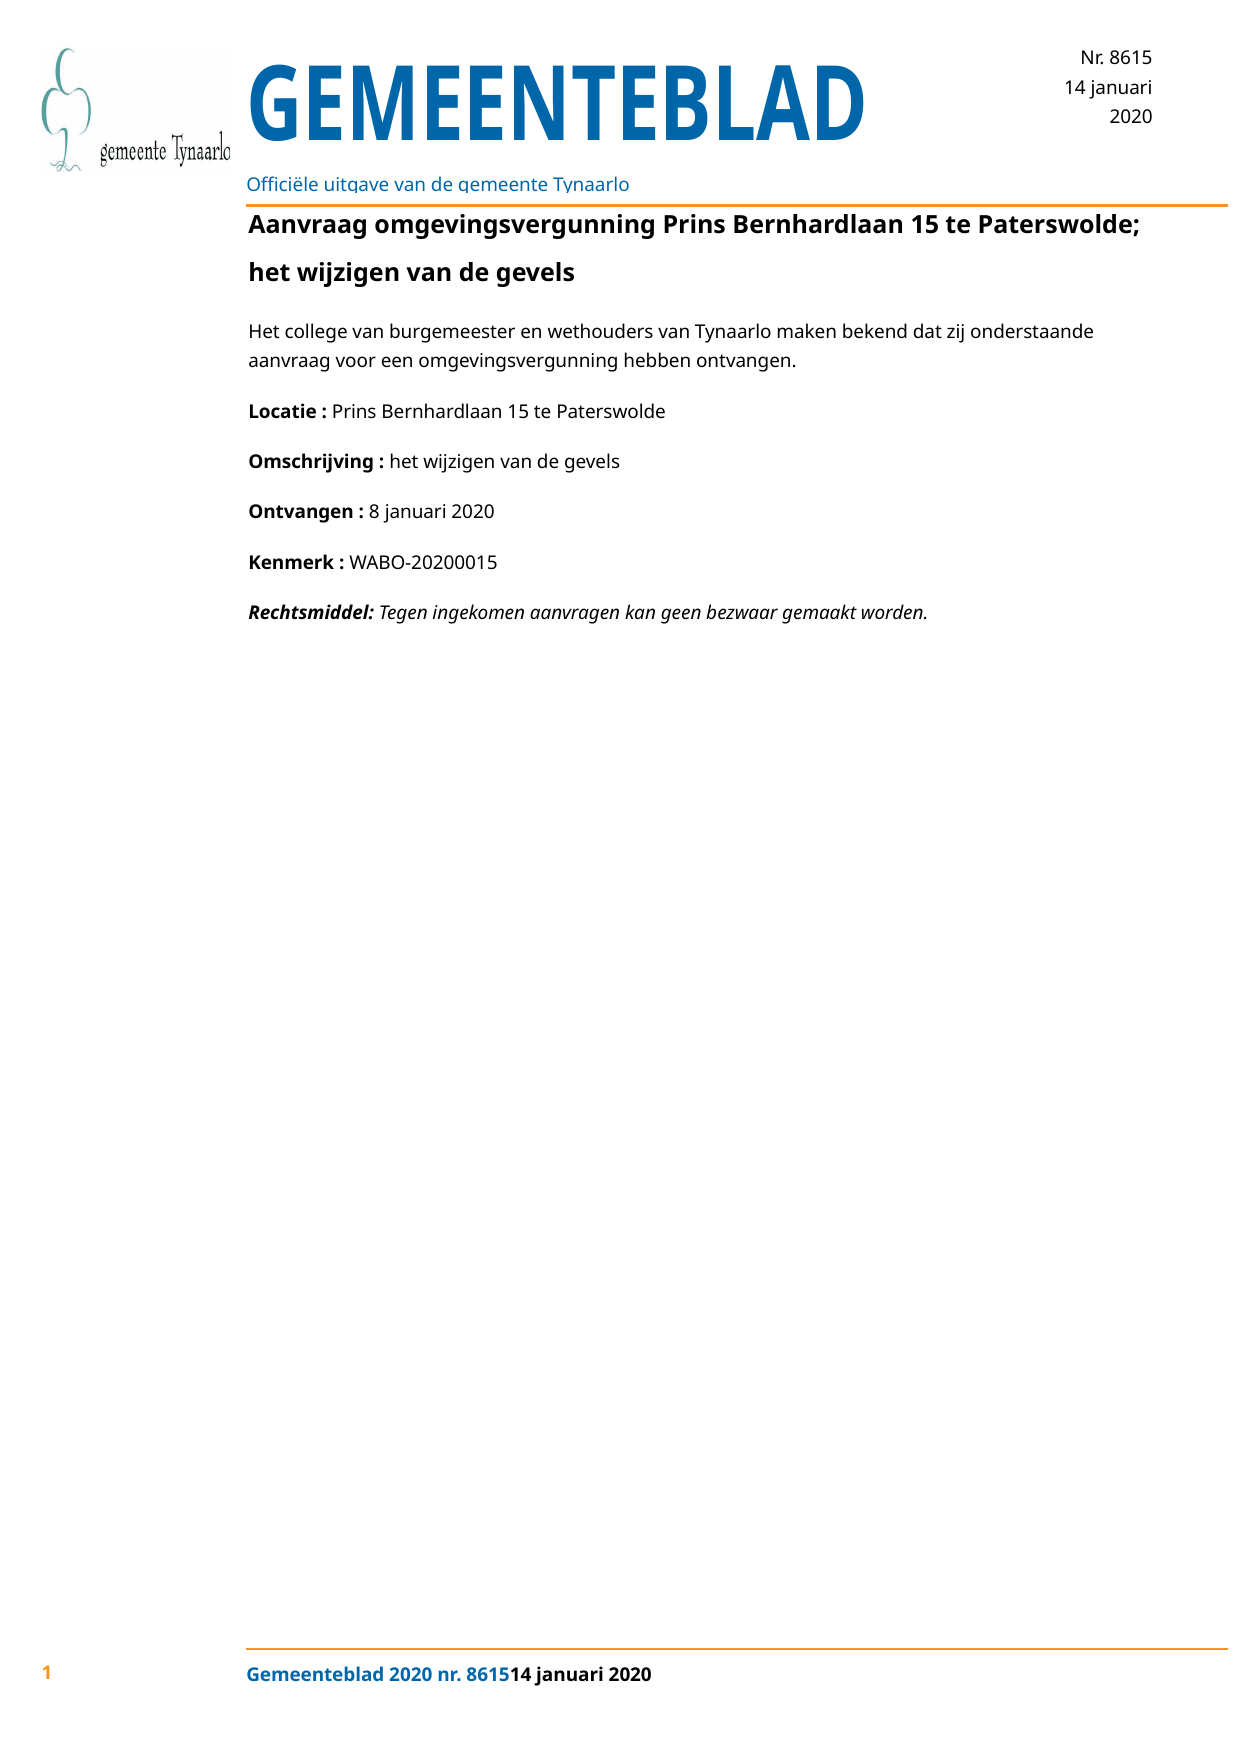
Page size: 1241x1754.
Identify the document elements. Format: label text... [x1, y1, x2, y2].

text Ontvangen : 8 januari 2020 [248, 499, 1152, 524]
text Het college van burgemeester en wethouders van Tynaarlo maken bekend dat zij onderstaande aanvraag voor een omgevingsvergunning hebben ontvangen. [248, 318, 1152, 373]
text Rechtsmiddel: Tegen ingekomen aanvragen kan geen bezwaar gemaakt worden. [248, 599, 1152, 625]
text Aanvraag omgevingsvergunning Prins Bernhardlaan 15 te Paterswolde; het wijzigen van de gevels [248, 207, 1152, 288]
text Locatie : Prins Bernhardlaan 15 te Paterswolde [248, 398, 1152, 424]
text Kenmerk : WABO-20200015 [248, 549, 1152, 575]
picture [41, 47, 231, 172]
text Omschrijving : het wijzigen van de gevels [248, 448, 1152, 474]
